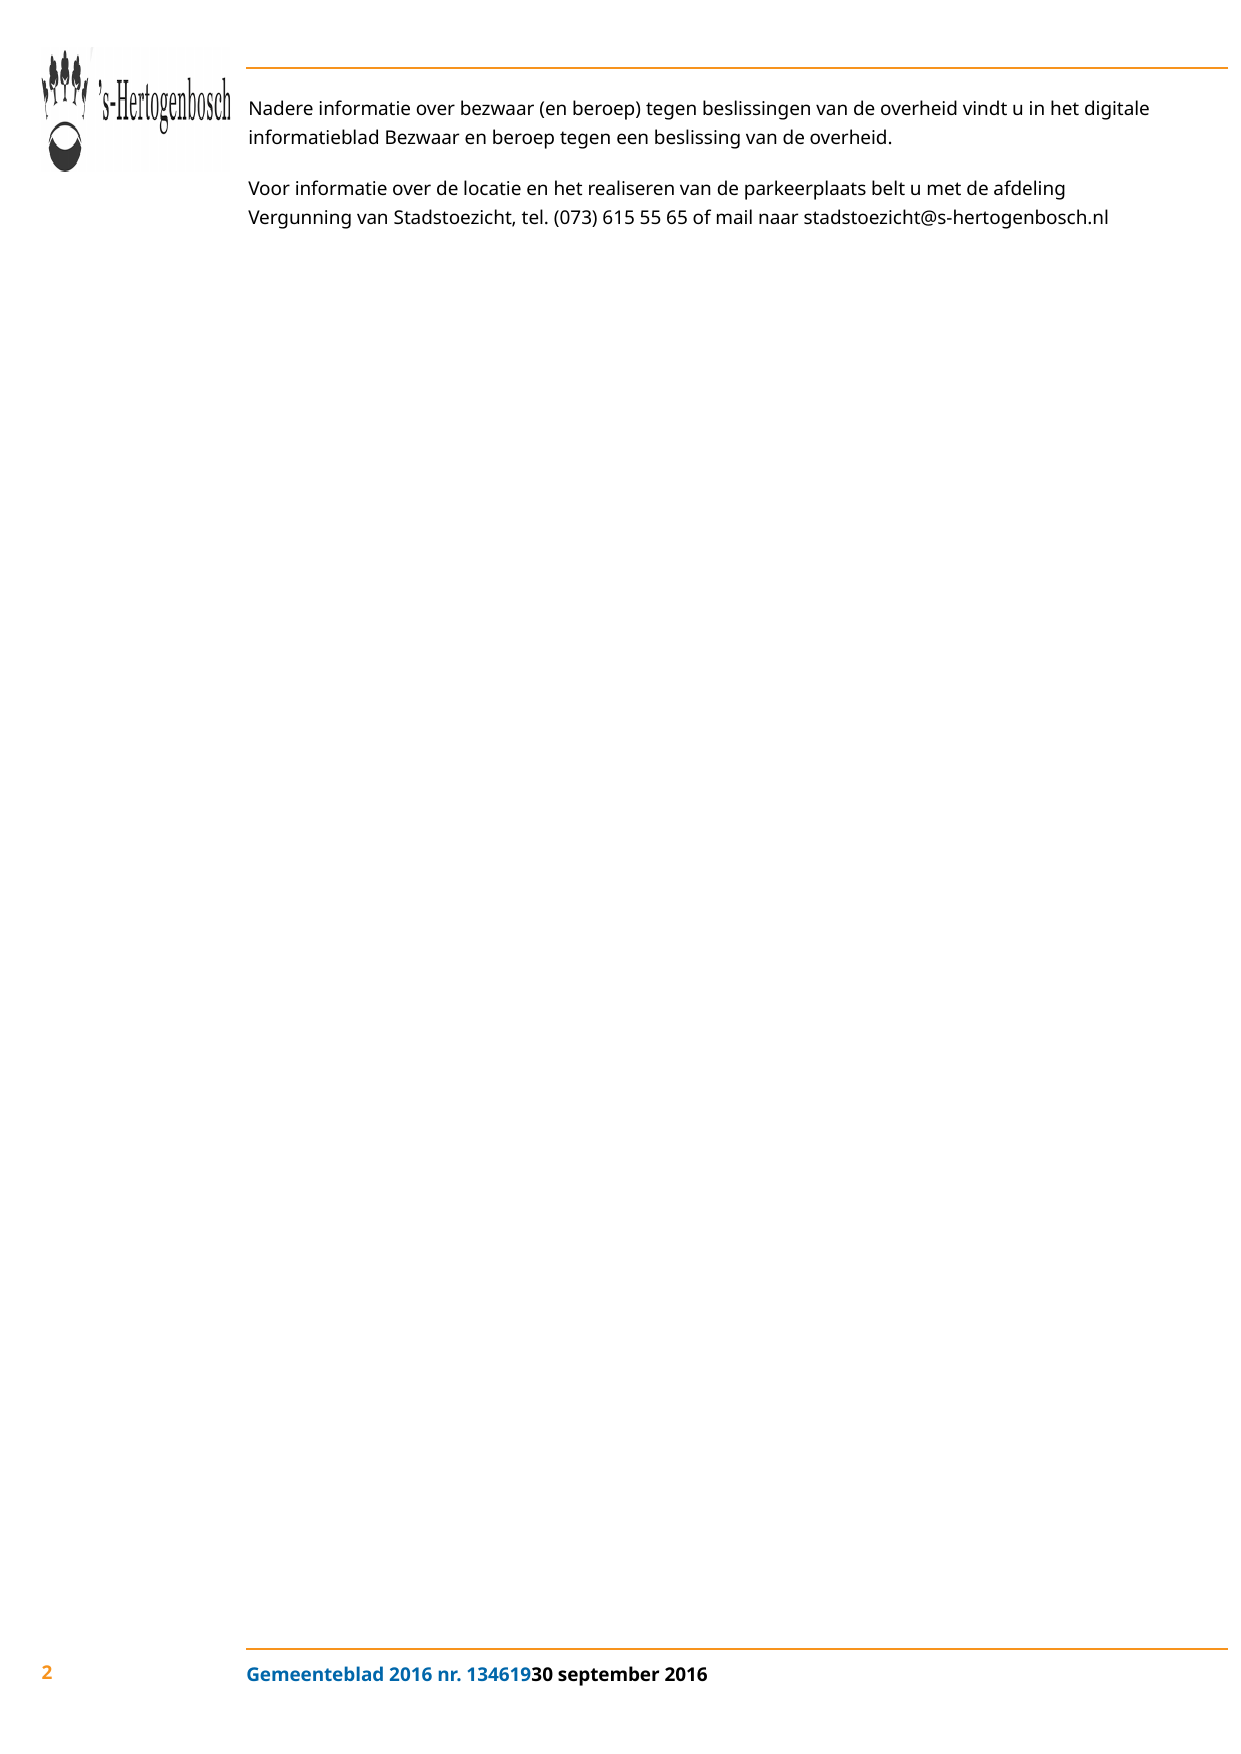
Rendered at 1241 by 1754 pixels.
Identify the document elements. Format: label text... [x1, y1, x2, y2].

text Voor informatie over de locatie en het realiseren van de parkeerplaats belt u met de afdeling Vergunning van Stadstoezicht, tel. (073) 615 55 65 of mail naar stadstoezicht@s-hertogenbosch.nl [248, 175, 1152, 230]
picture [41, 47, 231, 172]
text Nadere informatie over bezwaar (en beroep) tegen beslissingen van de overheid vindt u in het digitale informatieblad Bezwaar en beroep tegen een beslissing van de overheid. [248, 95, 1152, 150]
